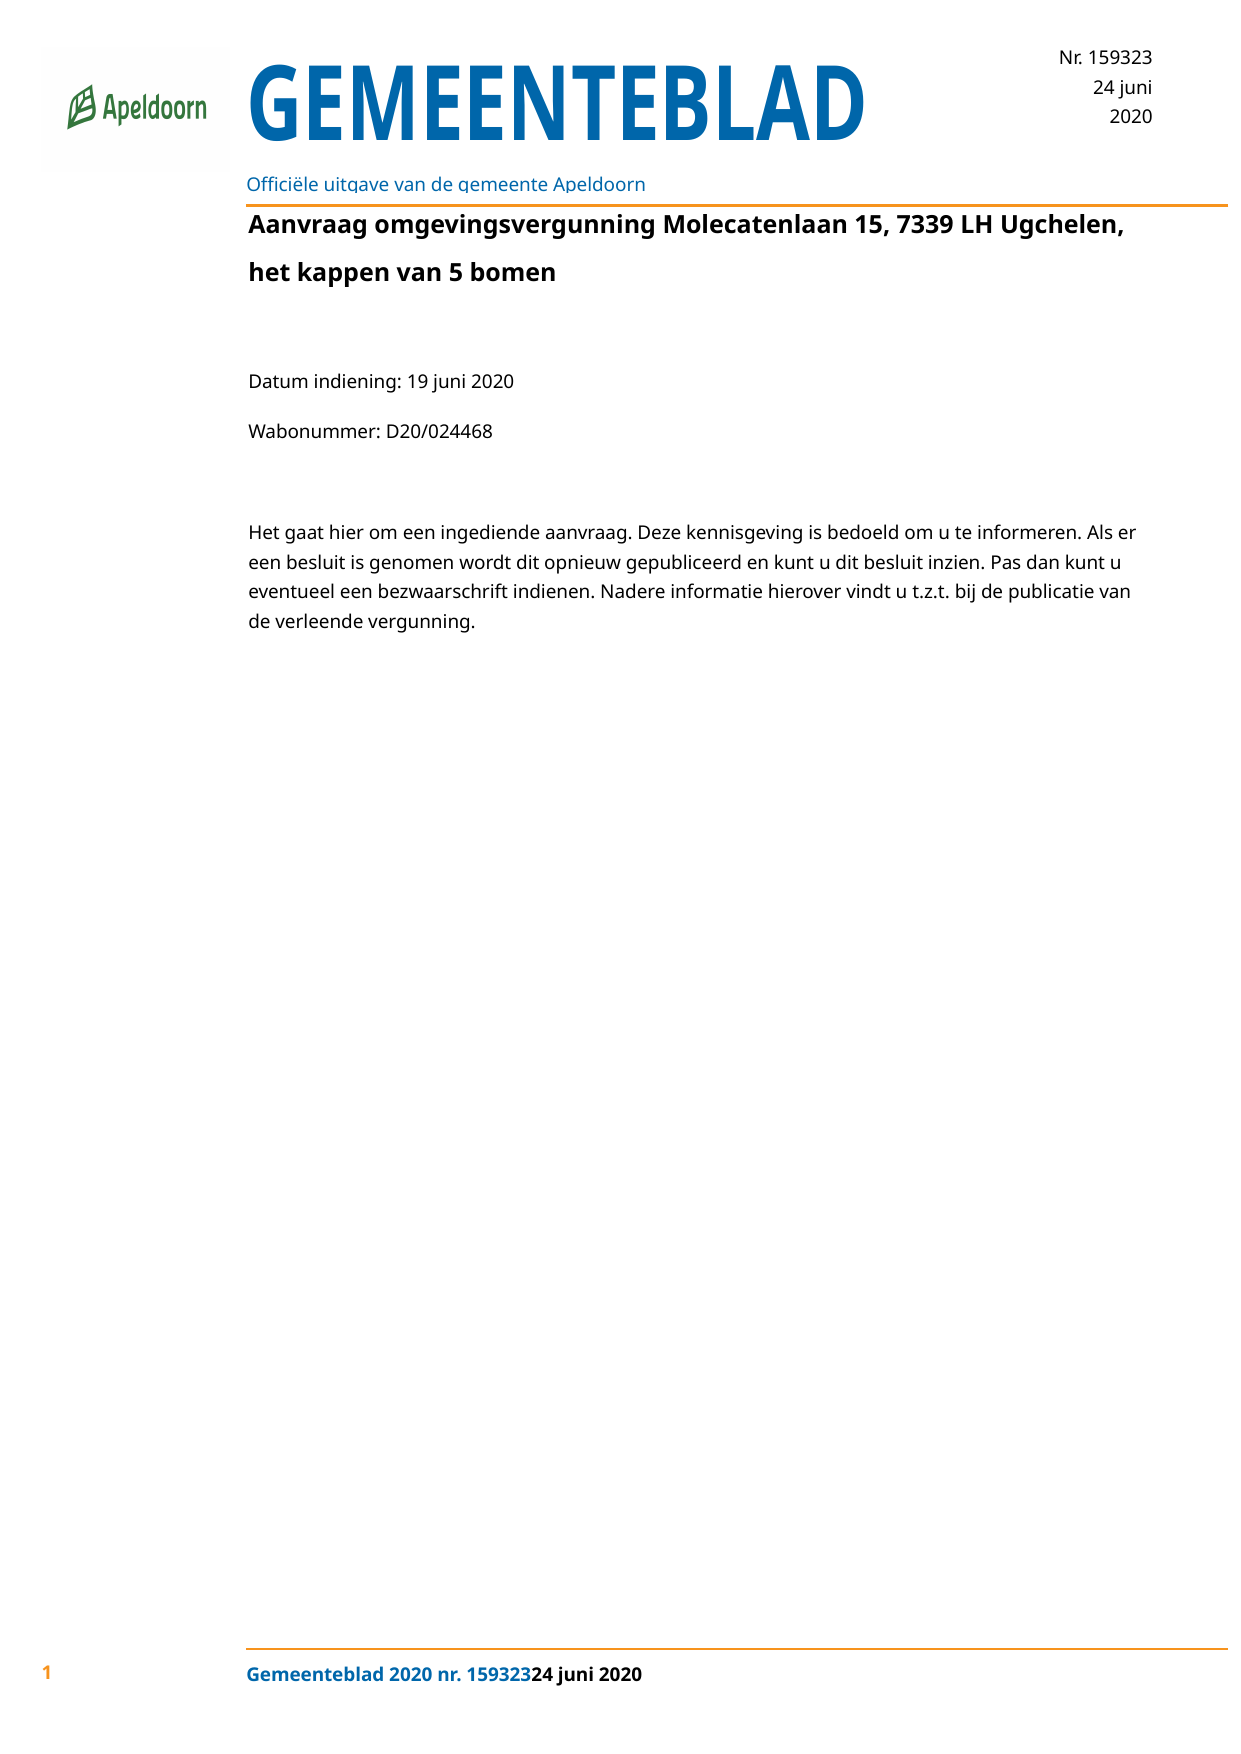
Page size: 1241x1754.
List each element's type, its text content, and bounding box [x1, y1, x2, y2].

text Het gaat hier om een ingediende aanvraag. Deze kennisgeving is bedoeld om u te informeren. Als er een besluit is genomen wordt dit opnieuw gepubliceerd en kunt u dit besluit inzien. Pas dan kunt u eventueel een bezwaarschrift indienen. Nadere informatie hierover vindt u t.z.t. bij de publicatie van de verleende vergunning. [248, 519, 1152, 634]
text Datum indiening: 19 juni 2020 [248, 368, 1152, 394]
picture [41, 47, 231, 172]
text Aanvraag omgevingsvergunning Molecatenlaan 15, 7339 LH Ugchelen, het kappen van 5 bomen [248, 207, 1152, 288]
text Wabonummer: D20/024468 [248, 419, 1152, 444]
